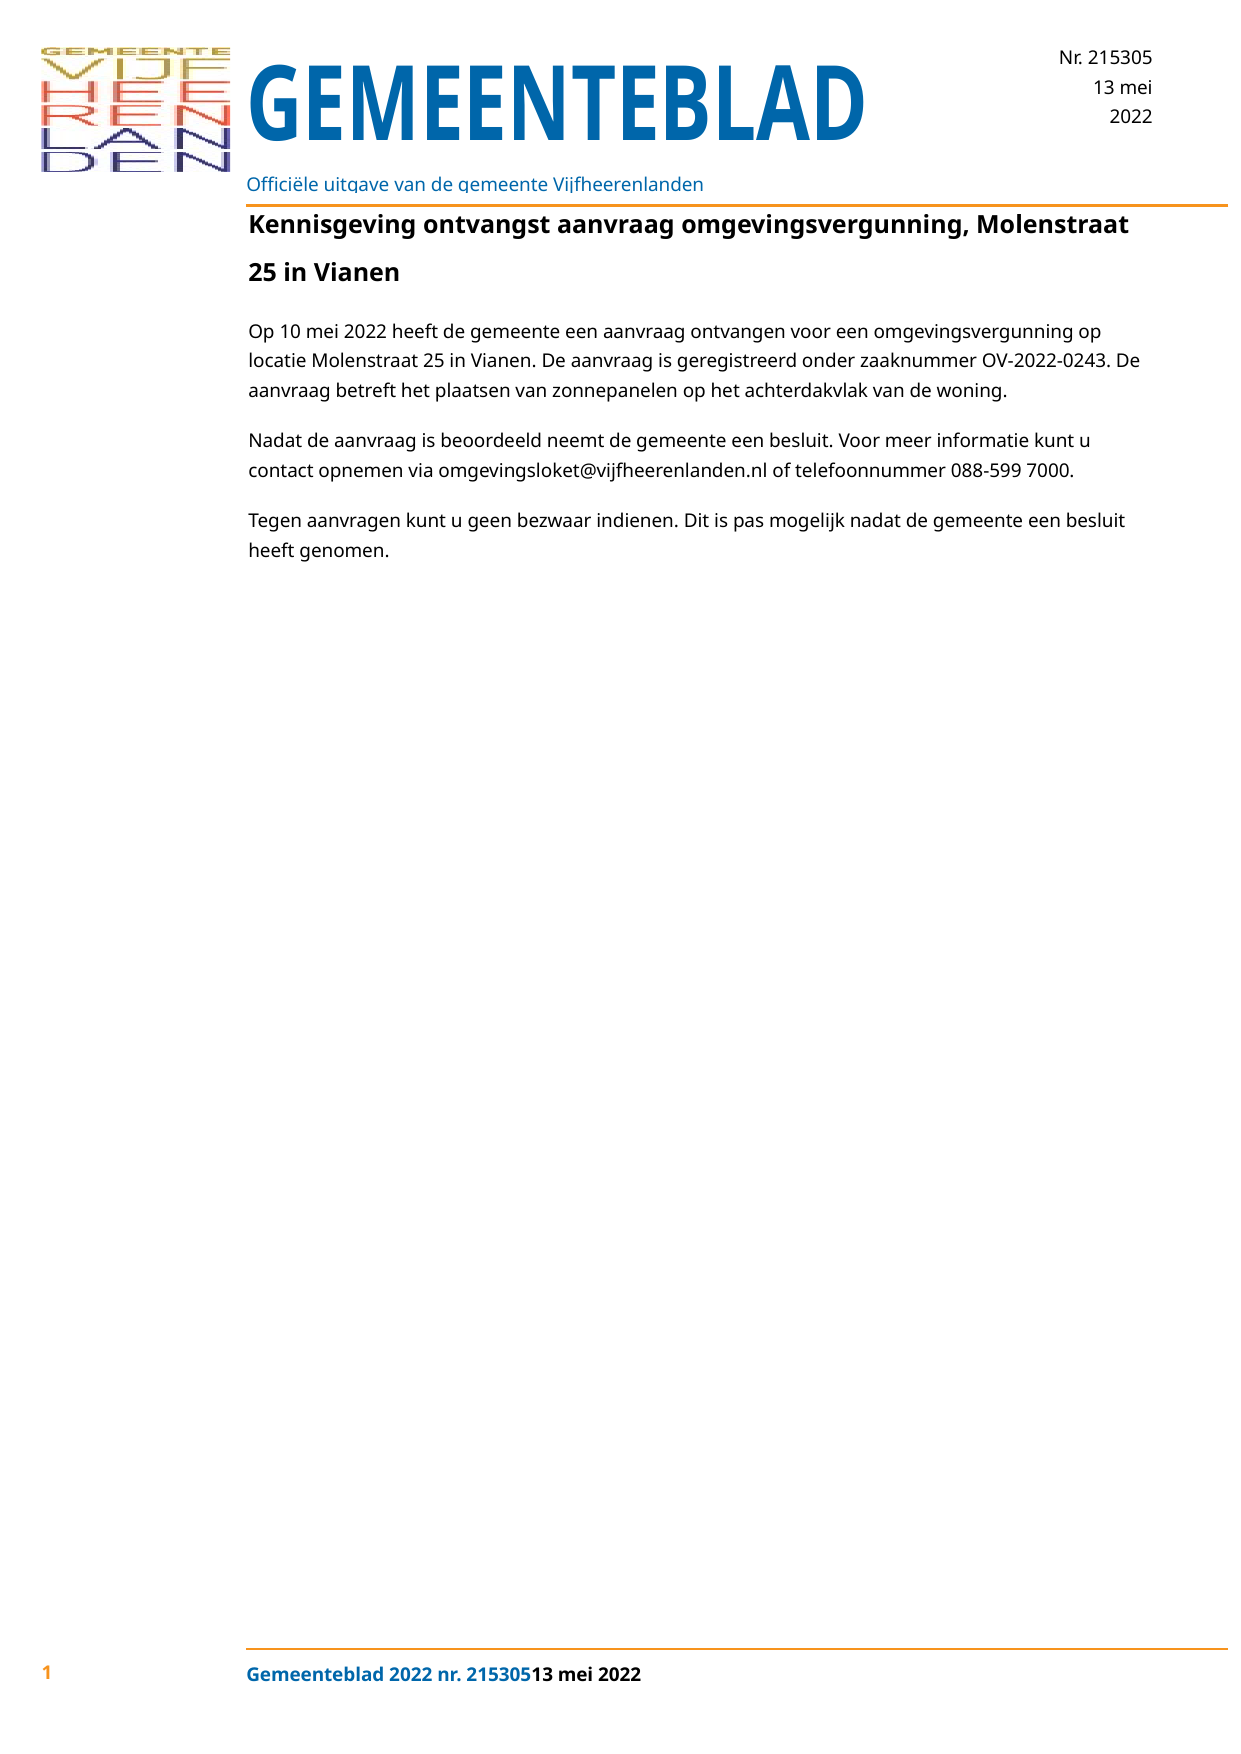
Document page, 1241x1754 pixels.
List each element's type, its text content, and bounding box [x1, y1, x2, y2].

text Nadat de aanvraag is beoordeeld neemt de gemeente een besluit. Voor meer informatie kunt u contact opnemen via omgevingsloket@vijfheerenlanden.nl of telefoonnummer 088-599 7000. [248, 427, 1152, 483]
text Op 10 mei 2022 heeft de gemeente een aanvraag ontvangen voor een omgevingsvergunning op locatie Molenstraat 25 in Vianen. De aanvraag is geregistreerd onder zaaknummer OV-2022-0243. De aanvraag betreft het plaatsen van zonnepanelen op het achterdakvlak van de woning. [248, 318, 1152, 403]
picture [41, 47, 231, 172]
text Tegen aanvragen kunt u geen bezwaar indienen. Dit is pas mogelijk nadat de gemeente een besluit heeft genomen. [248, 507, 1152, 563]
text Kennisgeving ontvangst aanvraag omgevingsvergunning, Molenstraat 25 in Vianen [248, 207, 1152, 288]
